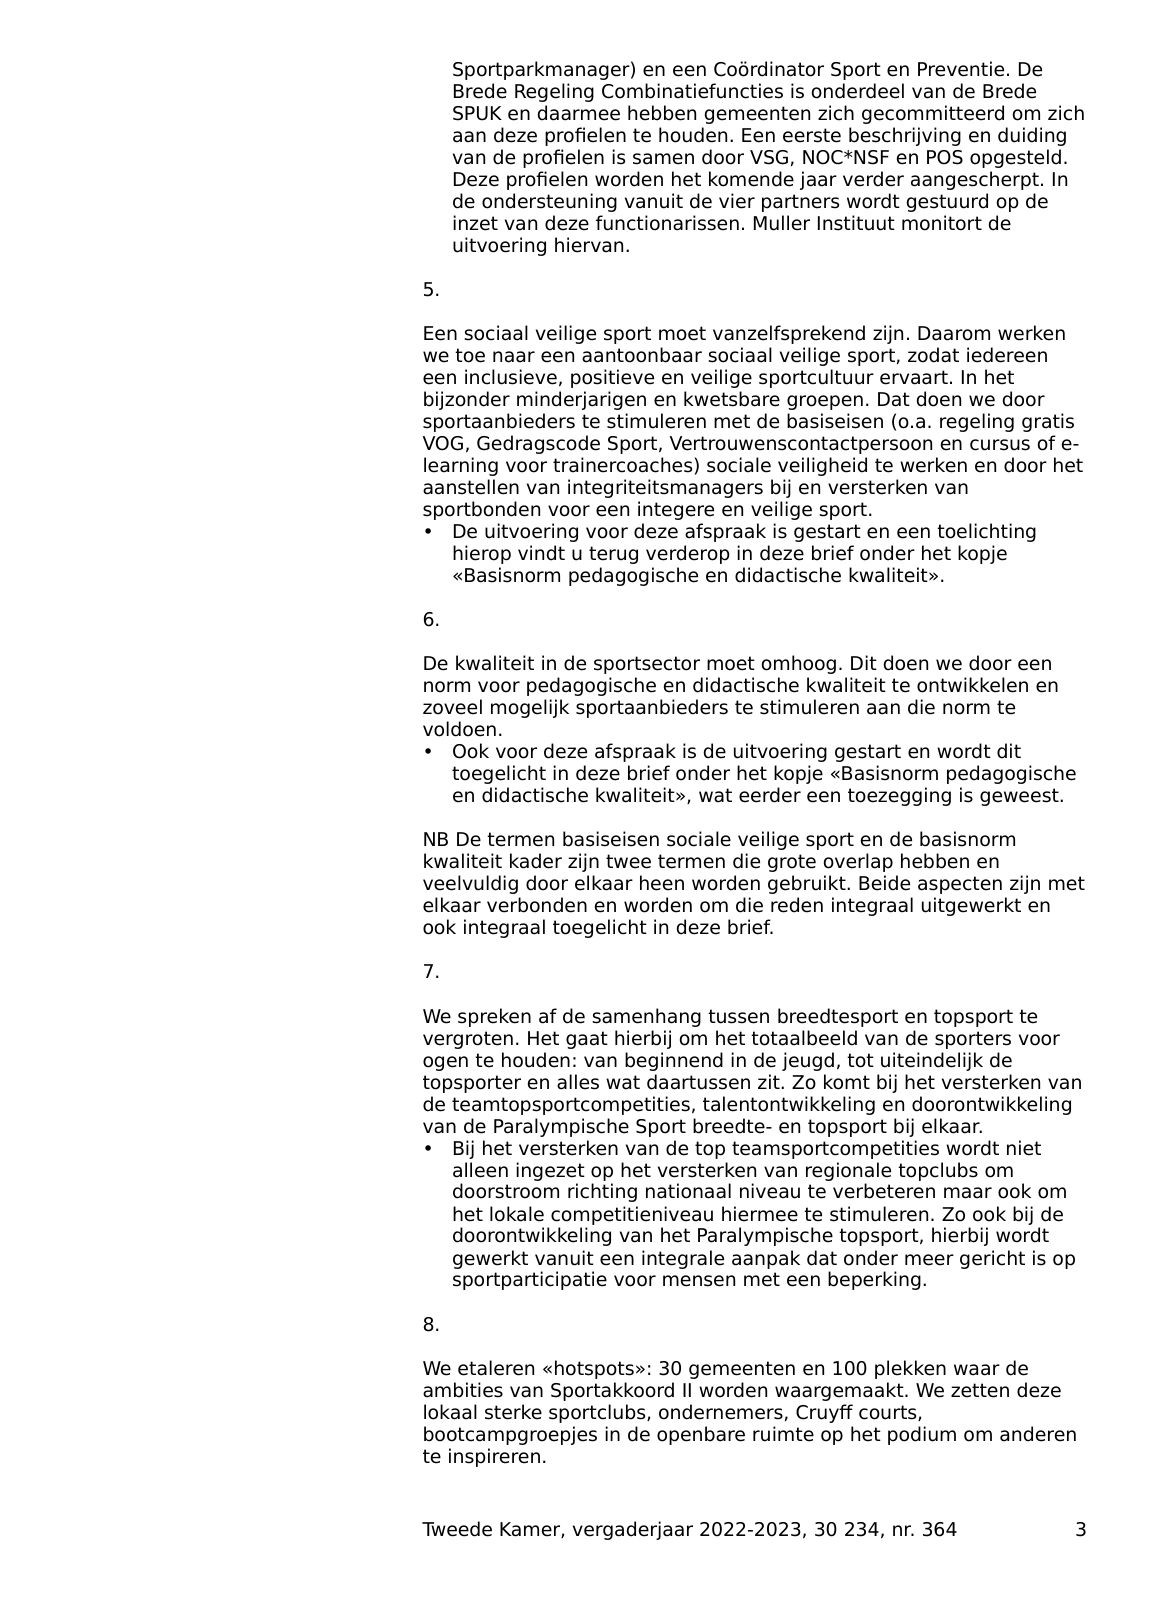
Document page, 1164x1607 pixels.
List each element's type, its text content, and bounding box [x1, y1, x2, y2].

text Sportparkmanager) en een Coördinator Sport en Preventie. De Brede Regeling Combinatiefuncties is onderdeel van de Brede SPUK en daarmee hebben gemeenten zich gecommitteerd om zich aan deze profielen te houden. Een eerste beschrijving en duiding van de profielen is samen door VSG, NOC*NSF en POS opgesteld. Deze profielen worden het komende jaar verder aangescherpt. In de ondersteuning vanuit de vier partners wordt gestuurd op de inzet van deze functionarissen. Muller Instituut monitort de uitvoering hiervan. [422, 59, 1087, 257]
subtitle 5. [422, 279, 1087, 301]
text Een sociaal veilige sport moet vanzelfsprekend zijn. Daarom werken we toe naar een aantoonbaar sociaal veilige sport, zodat iedereen een inclusieve, positieve en veilige sportcultuur ervaart. In het bijzonder minderjarigen en kwetsbare groepen. Dat doen we door sportaanbieders te stimuleren met de basiseisen (o.a. regeling gratis VOG, Gedragscode Sport, Vertrouwenscontactpersoon en cursus of e-learning voor trainercoaches) sociale veiligheid te werken en door het aanstellen van integriteitsmanagers bij en versterken van sportbonden voor een integere en veilige sport. [422, 323, 1087, 521]
subtitle 8. [422, 1313, 1087, 1336]
subtitle 7. [422, 961, 1087, 983]
text De kwaliteit in de sportsector moet omhoog. Dit doen we door een norm voor pedagogische en didactische kwaliteit te ontwikkelen en zoveel mogelijk sportaanbieders te stimuleren aan die norm te voldoen. [422, 653, 1087, 741]
text • De uitvoering voor deze afspraak is gestart en een toelichting hierop vindt u terug verderop in deze brief onder het kopje «Basisnorm pedagogische en didactische kwaliteit». [422, 521, 1087, 587]
text • Ook voor deze afspraak is de uitvoering gestart en wordt dit toegelicht in deze brief onder het kopje «Basisnorm pedagogische en didactische kwaliteit», wat eerder een toezegging is geweest. [422, 741, 1087, 807]
text We spreken af de samenhang tussen breedtesport en topsport te vergroten. Het gaat hierbij om het totaalbeeld van de sporters voor ogen te houden: van beginnend in de jeugd, tot uiteindelijk de topsporter en alles wat daartussen zit. Zo komt bij het versterken van de teamtopsportcompetities, talentontwikkeling en doorontwikkeling van de Paralympische Sport breedte- en topsport bij elkaar. [422, 1006, 1087, 1137]
subtitle 6. [422, 609, 1087, 631]
text We etaleren «hotspots»: 30 gemeenten en 100 plekken waar de ambities van Sportakkoord II worden waargemaakt. We zetten deze lokaal sterke sportclubs, ondernemers, Cruyff courts, bootcampgroepjes in de openbare ruimte op het podium om anderen te inspireren. [422, 1358, 1087, 1468]
text • Bij het versterken van de top teamsportcompetities wordt niet alleen ingezet op het versterken van regionale topclubs om doorstroom richting nationaal niveau te verbeteren maar ook om het lokale competitieniveau hiermee te stimuleren. Zo ook bij de doorontwikkeling van het Paralympische topsport, hierbij wordt gewerkt vanuit een integrale aanpak dat onder meer gericht is op sportparticipatie voor mensen met een beperking. [422, 1137, 1087, 1291]
text NB De termen basiseisen sociale veilige sport en de basisnorm kwaliteit kader zijn twee termen die grote overlap hebben en veelvuldig door elkaar heen worden gebruikt. Beide aspecten zijn met elkaar verbonden en worden om die reden integraal uitgewerkt en ook integraal toegelicht in deze brief. [422, 829, 1087, 939]
